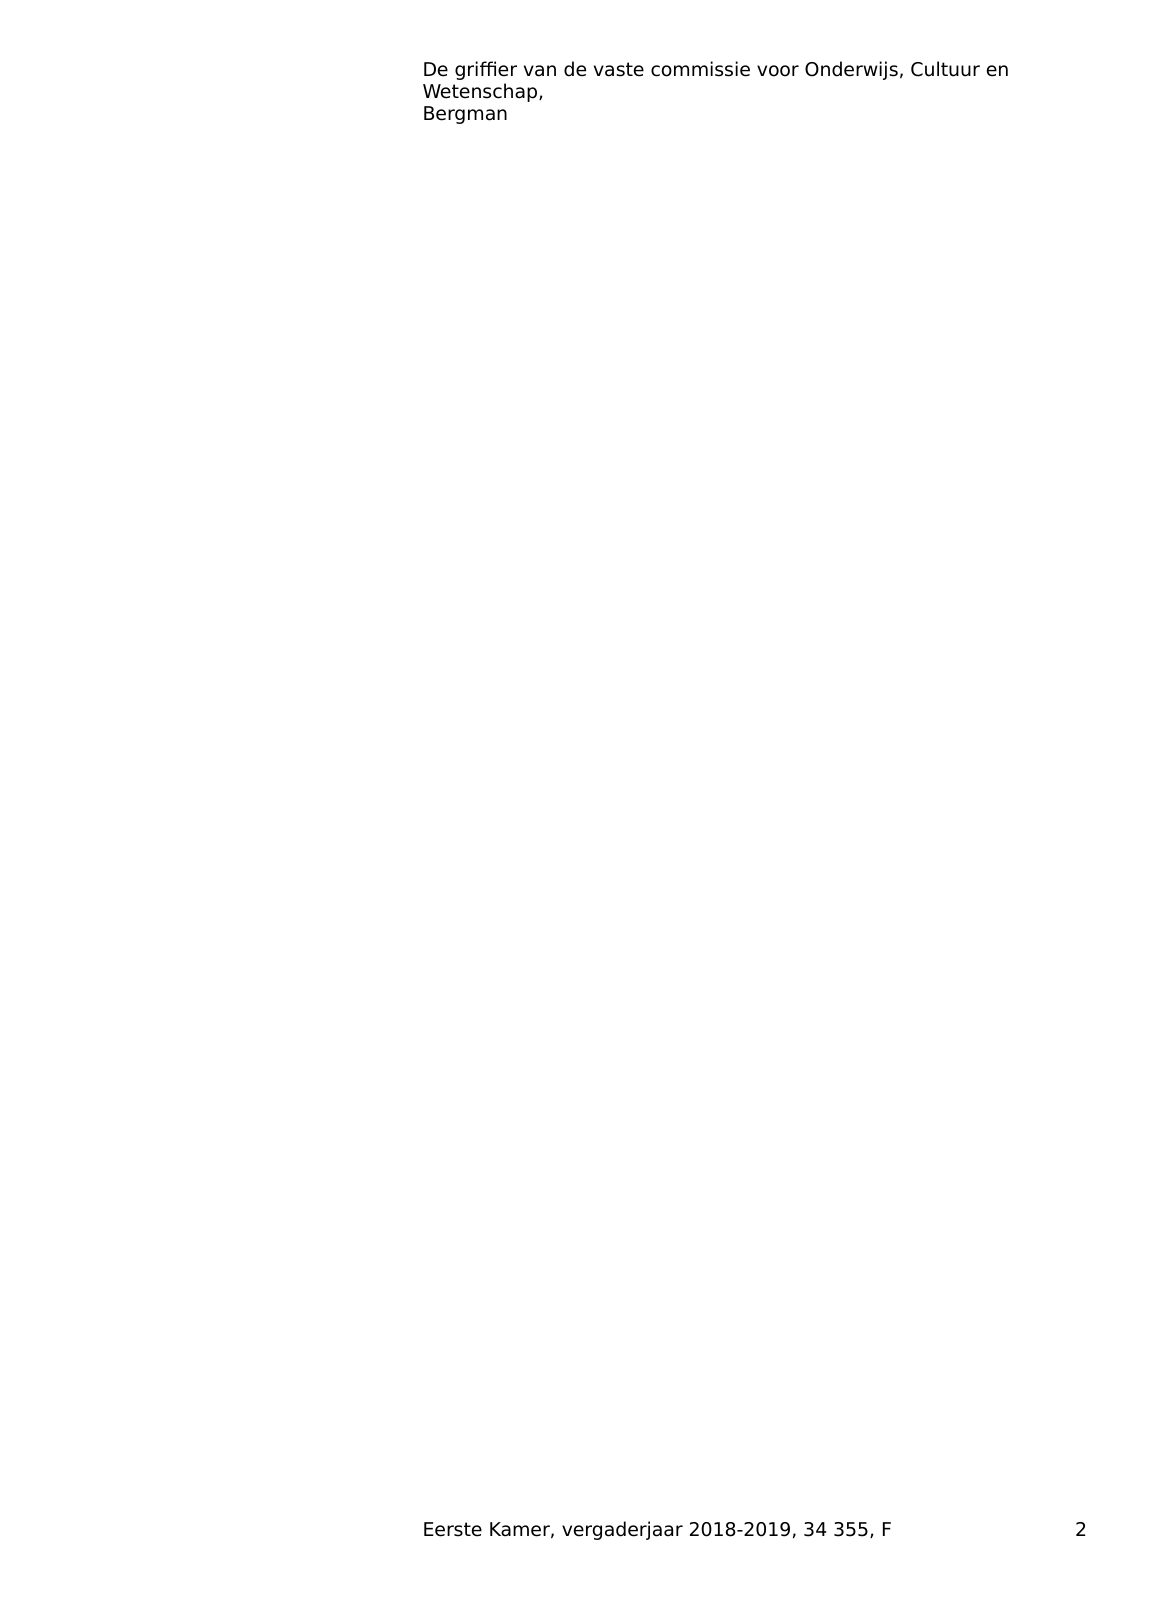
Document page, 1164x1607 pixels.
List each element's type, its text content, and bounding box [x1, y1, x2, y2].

text De griffier van de vaste commissie voor Onderwijs, Cultuur en Wetenschap, Bergman [422, 59, 1087, 125]
